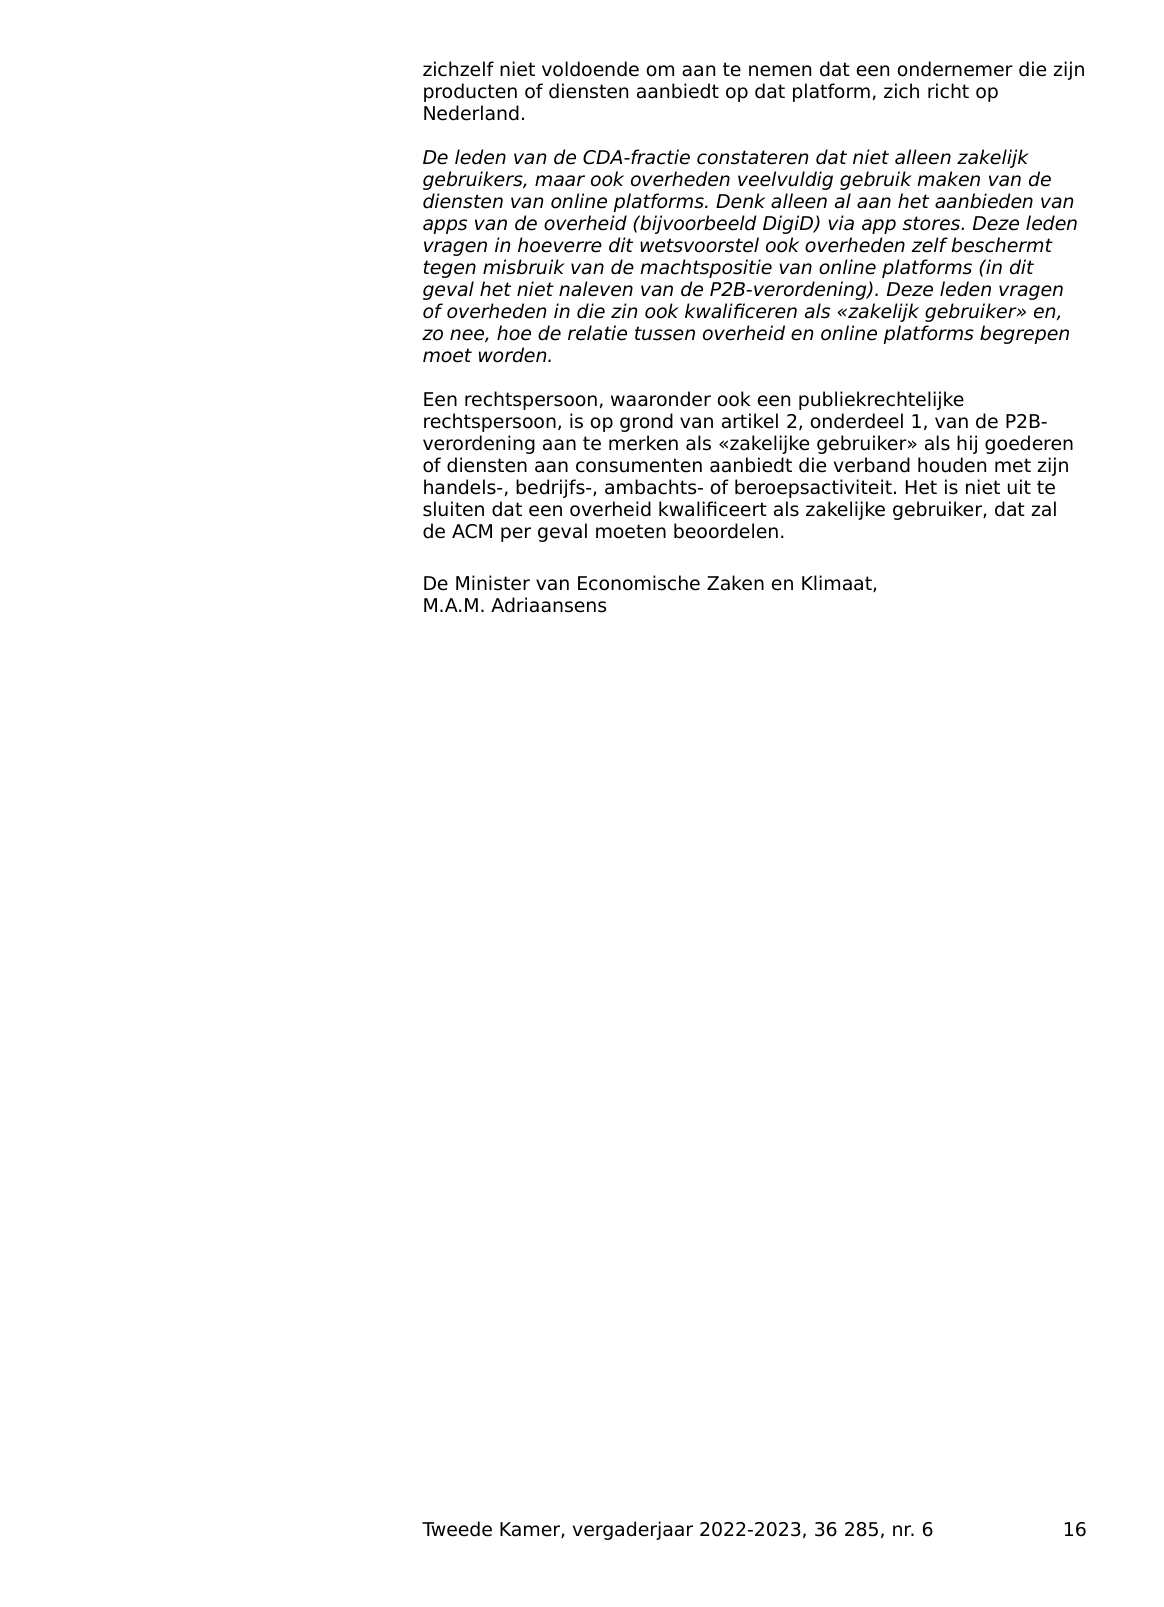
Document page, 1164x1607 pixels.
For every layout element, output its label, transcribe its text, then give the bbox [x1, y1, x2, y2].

text De Minister van Economische Zaken en Klimaat, M.A.M. Adriaansens [422, 573, 1087, 617]
text zichzelf niet voldoende om aan te nemen dat een ondernemer die zijn producten of diensten aanbiedt op dat platform, zich richt op Nederland. [422, 59, 1087, 125]
text De leden van de CDA-fractie constateren dat niet alleen zakelijk gebruikers, maar ook overheden veelvuldig gebruik maken van de diensten van online platforms. Denk alleen al aan het aanbieden van apps van de overheid (bijvoorbeeld DigiD) via app stores. Deze leden vragen in hoeverre dit wetsvoorstel ook overheden zelf beschermt tegen misbruik van de machtspositie van online platforms (in dit geval het niet naleven van de P2B-verordening). Deze leden vragen of overheden in die zin ook kwalificeren als «zakelijk gebruiker» en, zo nee, hoe de relatie tussen overheid en online platforms begrepen moet worden. [422, 147, 1087, 367]
text Een rechtspersoon, waaronder ook een publiekrechtelijke rechtspersoon, is op grond van artikel 2, onderdeel 1, van de P2B-verordening aan te merken als «zakelijke gebruiker» als hij goederen of diensten aan consumenten aanbiedt die verband houden met zijn handels-, bedrijfs-, ambachts- of beroepsactiviteit. Het is niet uit te sluiten dat een overheid kwalificeert als zakelijke gebruiker, dat zal de ACM per geval moeten beoordelen. [422, 389, 1087, 543]
